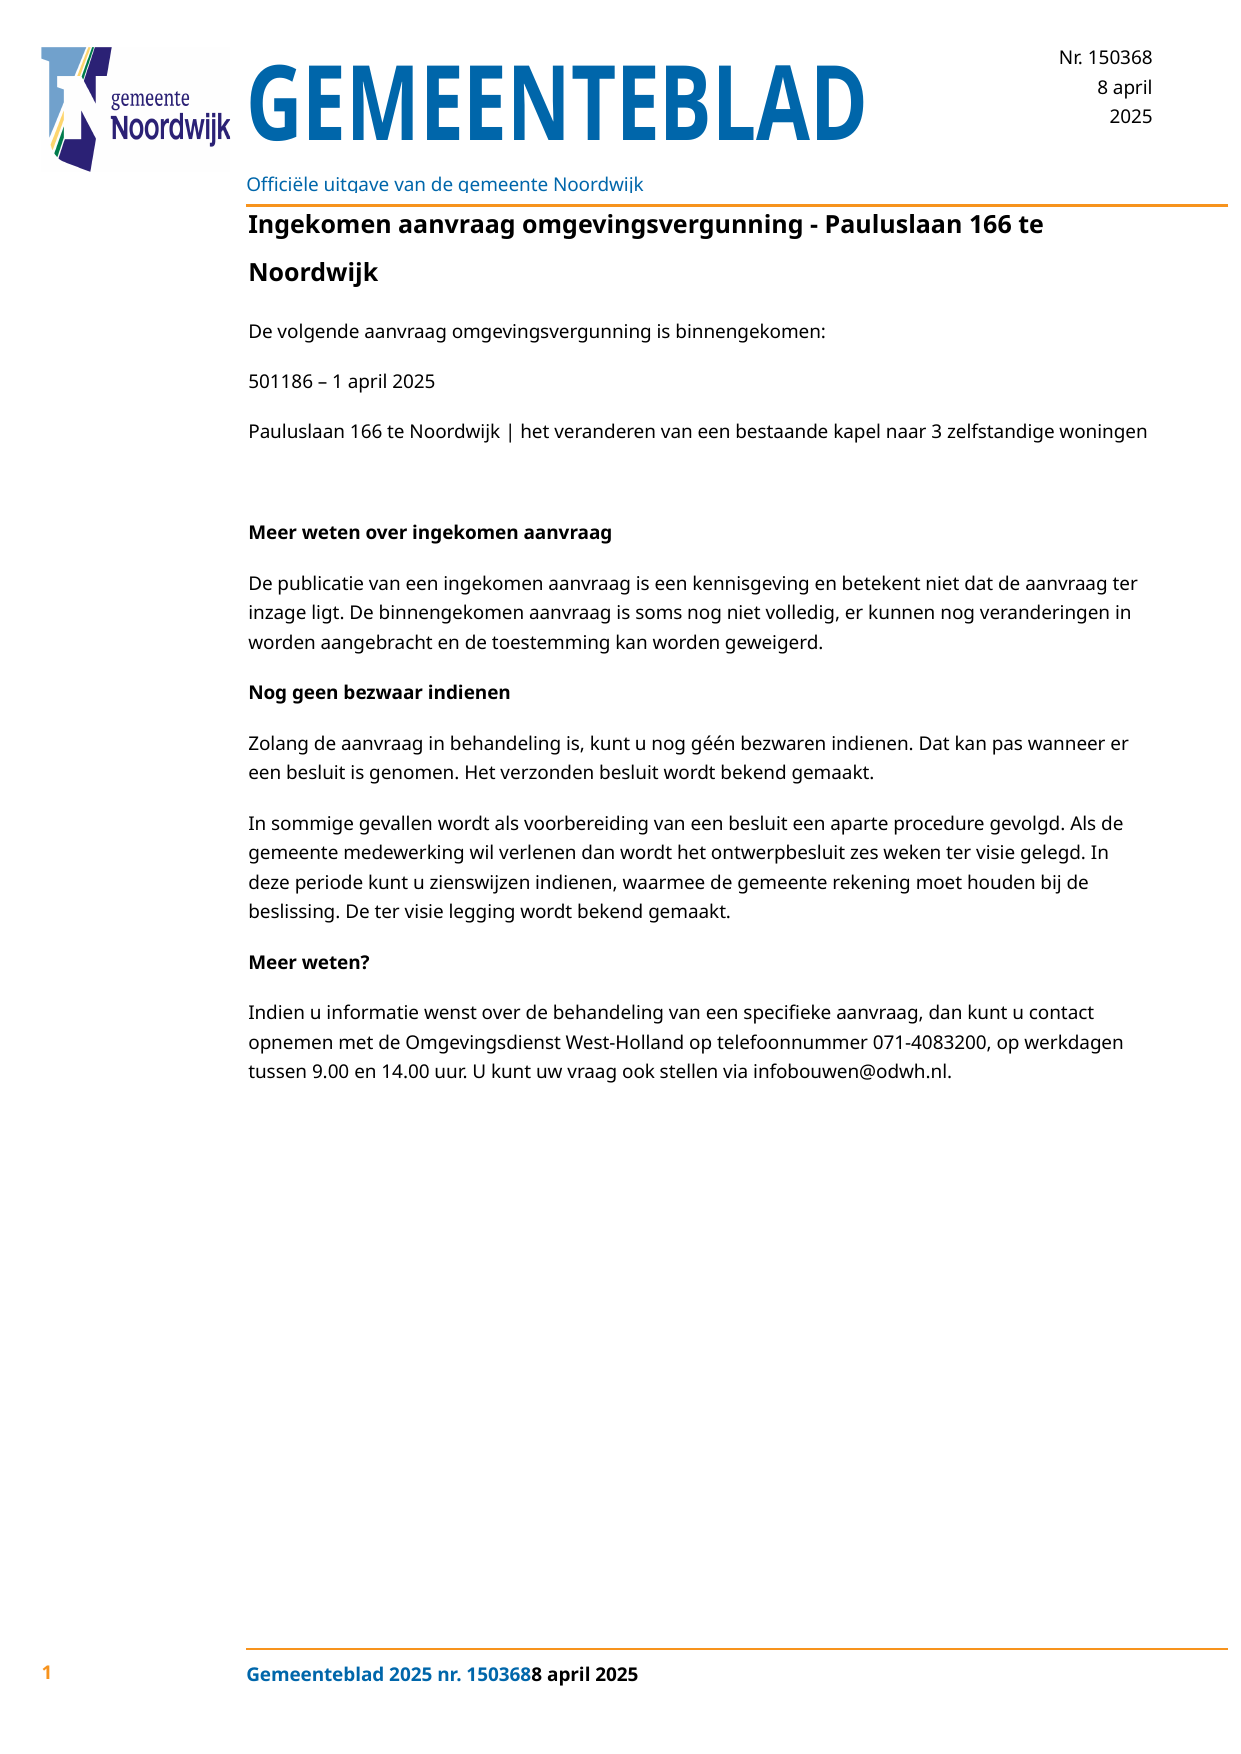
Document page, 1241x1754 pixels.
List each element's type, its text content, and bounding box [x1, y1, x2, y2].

text De publicatie van een ingekomen aanvraag is een kennisgeving en betekent niet dat de aanvraag ter inzage ligt. De binnengekomen aanvraag is soms nog niet volledig, er kunnen nog veranderingen in worden aangebracht en de toestemming kan worden geweigerd. [248, 570, 1152, 655]
text Indien u informatie wenst over de behandeling van een specifieke aanvraag, dan kunt u contact opnemen met de Omgevingsdienst West-Holland op telefoonnummer 071-4083200, op werkdagen tussen 9.00 en 14.00 uur. U kunt uw vraag ook stellen via infobouwen@odwh.nl. [248, 999, 1152, 1084]
text Pauluslaan 166 te Noordwijk | het veranderen van een bestaande kapel naar 3 zelfstandige woningen [248, 419, 1152, 444]
text De volgende aanvraag omgevingsvergunning is binnengekomen: [248, 318, 1152, 344]
text Ingekomen aanvraag omgevingsvergunning - Pauluslaan 166 te Noordwijk [248, 207, 1152, 288]
text Zolang de aanvraag in behandeling is, kunt u nog géén bezwaren indienen. Dat kan pas wanneer er een besluit is genomen. Het verzonden besluit wordt bekend gemaakt. [248, 730, 1152, 785]
text Meer weten over ingekomen aanvraag [248, 519, 1152, 545]
picture [41, 47, 231, 172]
text 501186 – 1 april 2025 [248, 368, 1152, 394]
text Meer weten? [248, 949, 1152, 975]
text In sommige gevallen wordt als voorbereiding van een besluit een aparte procedure gevolgd. Als de gemeente medewerking wil verlenen dan wordt het ontwerpbesluit zes weken ter visie gelegd. In deze periode kunt u zienswijzen indienen, waarmee de gemeente rekening moet houden bij de beslissing. De ter visie legging wordt bekend gemaakt. [248, 810, 1152, 924]
text Nog geen bezwaar indienen [248, 679, 1152, 705]
